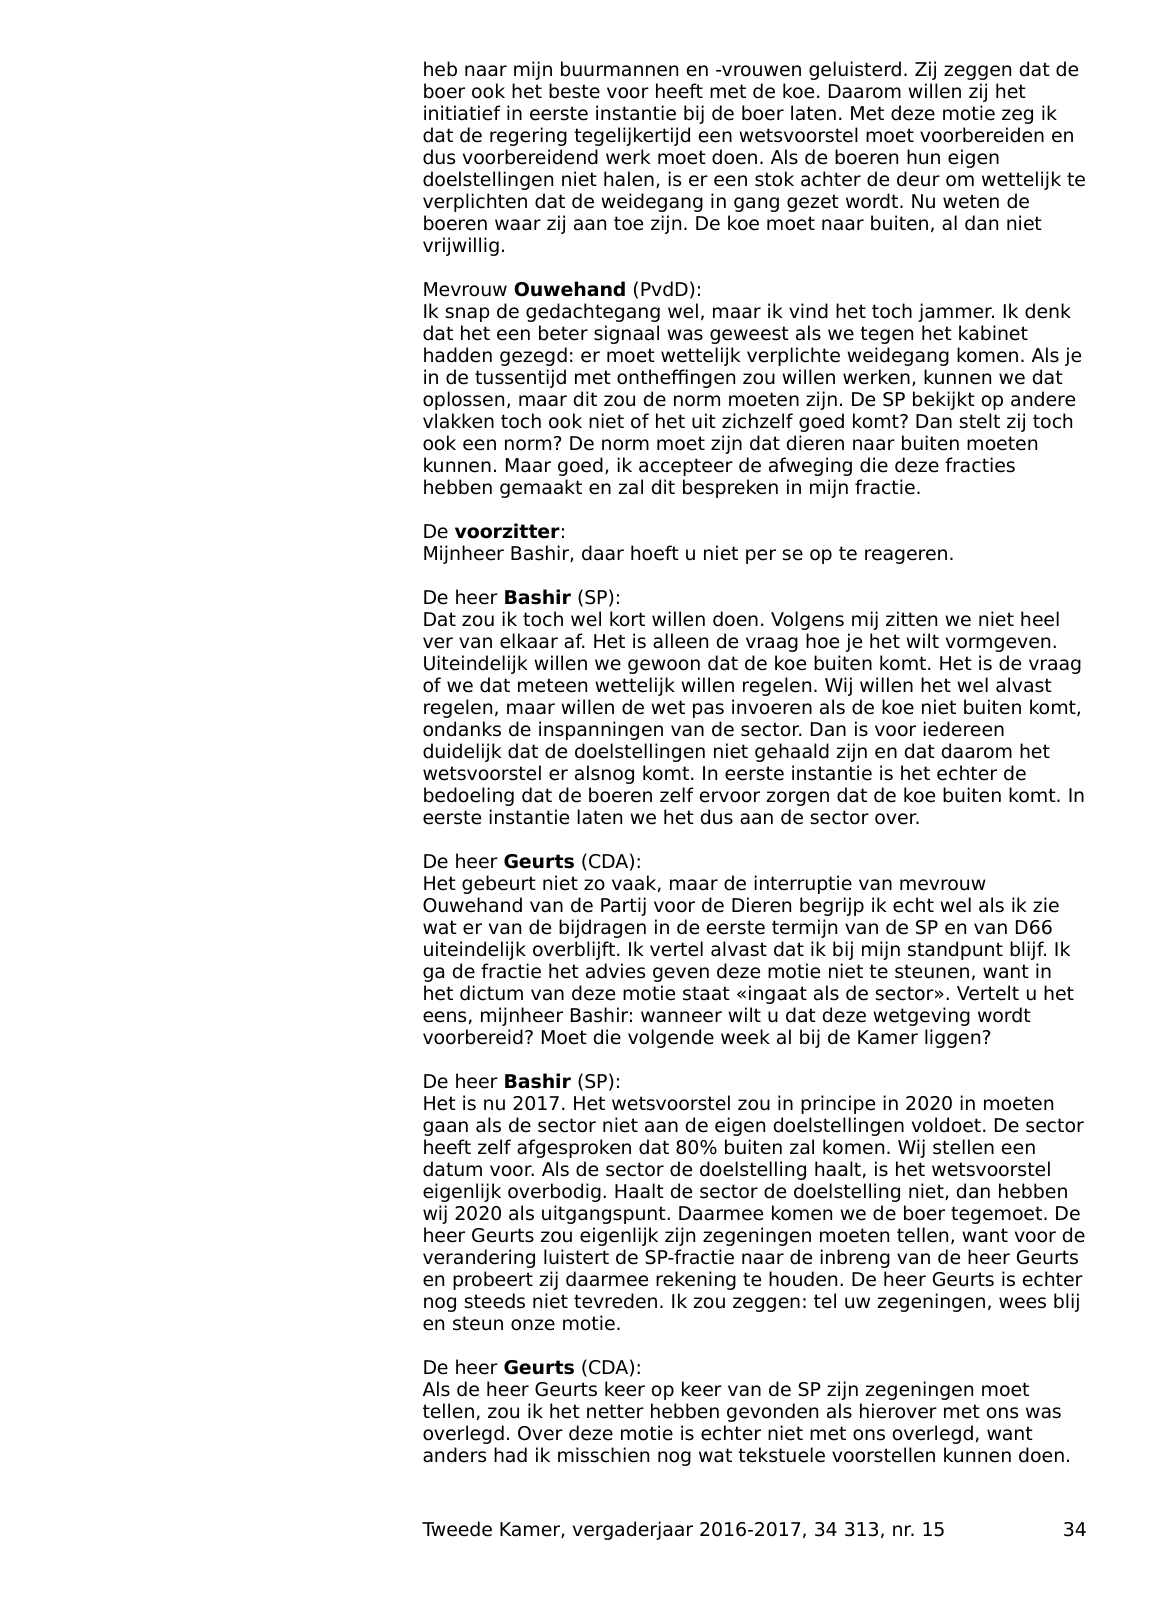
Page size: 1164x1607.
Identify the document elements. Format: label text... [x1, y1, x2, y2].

text Het gebeurt niet zo vaak, maar de interruptie van mevrouw Ouwehand van de Partij voor de Dieren begrijp ik echt wel als ik zie wat er van de bijdragen in de eerste termijn van de SP en van D66 uiteindelijk overblijft. Ik vertel alvast dat ik bij mijn standpunt blijf. Ik ga de fractie het advies geven deze motie niet te steunen, want in het dictum van deze motie staat «ingaat als de sector». Vertelt u het eens, mijnheer Bashir: wanneer wilt u dat deze wetgeving wordt voorbereid? Moet die volgende week al bij de Kamer liggen? [422, 873, 1087, 1049]
text Mijnheer Bashir, daar hoeft u niet per se op te reageren. [422, 543, 1087, 565]
text Ik snap de gedachtegang wel, maar ik vind het toch jammer. Ik denk dat het een beter signaal was geweest als we tegen het kabinet hadden gezegd: er moet wettelijk verplichte weidegang komen. Als je in de tussentijd met ontheffingen zou willen werken, kunnen we dat oplossen, maar dit zou de norm moeten zijn. De SP bekijkt op andere vlakken toch ook niet of het uit zichzelf goed komt? Dan stelt zij toch ook een norm? De norm moet zijn dat dieren naar buiten moeten kunnen. Maar goed, ik accepteer de afweging die deze fracties hebben gemaakt en zal dit bespreken in mijn fractie. [422, 301, 1087, 499]
text De heer Geurts (CDA): [422, 1357, 1087, 1379]
text De heer Bashir (SP): [422, 587, 1087, 609]
text Mevrouw Ouwehand (PvdD): [422, 279, 1087, 301]
text heb naar mijn buurmannen en -vrouwen geluisterd. Zij zeggen dat de boer ook het beste voor heeft met de koe. Daarom willen zij het initiatief in eerste instantie bij de boer laten. Met deze motie zeg ik dat de regering tegelijkertijd een wetsvoorstel moet voorbereiden en dus voorbereidend werk moet doen. Als de boeren hun eigen doelstellingen niet halen, is er een stok achter de deur om wettelijk te verplichten dat de weidegang in gang gezet wordt. Nu weten de boeren waar zij aan toe zijn. De koe moet naar buiten, al dan niet vrijwillig. [422, 59, 1087, 257]
text De voorzitter: [422, 521, 1087, 543]
text De heer Bashir (SP): [422, 1071, 1087, 1093]
text Dat zou ik toch wel kort willen doen. Volgens mij zitten we niet heel ver van elkaar af. Het is alleen de vraag hoe je het wilt vormgeven. Uiteindelijk willen we gewoon dat de koe buiten komt. Het is de vraag of we dat meteen wettelijk willen regelen. Wij willen het wel alvast regelen, maar willen de wet pas invoeren als de koe niet buiten komt, ondanks de inspanningen van de sector. Dan is voor iedereen duidelijk dat de doelstellingen niet gehaald zijn en dat daarom het wetsvoorstel er alsnog komt. In eerste instantie is het echter de bedoeling dat de boeren zelf ervoor zorgen dat de koe buiten komt. In eerste instantie laten we het dus aan de sector over. [422, 609, 1087, 829]
text Het is nu 2017. Het wetsvoorstel zou in principe in 2020 in moeten gaan als de sector niet aan de eigen doelstellingen voldoet. De sector heeft zelf afgesproken dat 80% buiten zal komen. Wij stellen een datum voor. Als de sector de doelstelling haalt, is het wetsvoorstel eigenlijk overbodig. Haalt de sector de doelstelling niet, dan hebben wij 2020 als uitgangspunt. Daarmee komen we de boer tegemoet. De heer Geurts zou eigenlijk zijn zegeningen moeten tellen, want voor de verandering luistert de SP-fractie naar de inbreng van de heer Geurts en probeert zij daarmee rekening te houden. De heer Geurts is echter nog steeds niet tevreden. Ik zou zeggen: tel uw zegeningen, wees blij en steun onze motie. [422, 1093, 1087, 1335]
text Als de heer Geurts keer op keer van de SP zijn zegeningen moet tellen, zou ik het netter hebben gevonden als hierover met ons was overlegd. Over deze motie is echter niet met ons overlegd, want anders had ik misschien nog wat tekstuele voorstellen kunnen doen. [422, 1379, 1087, 1467]
text De heer Geurts (CDA): [422, 851, 1087, 873]
